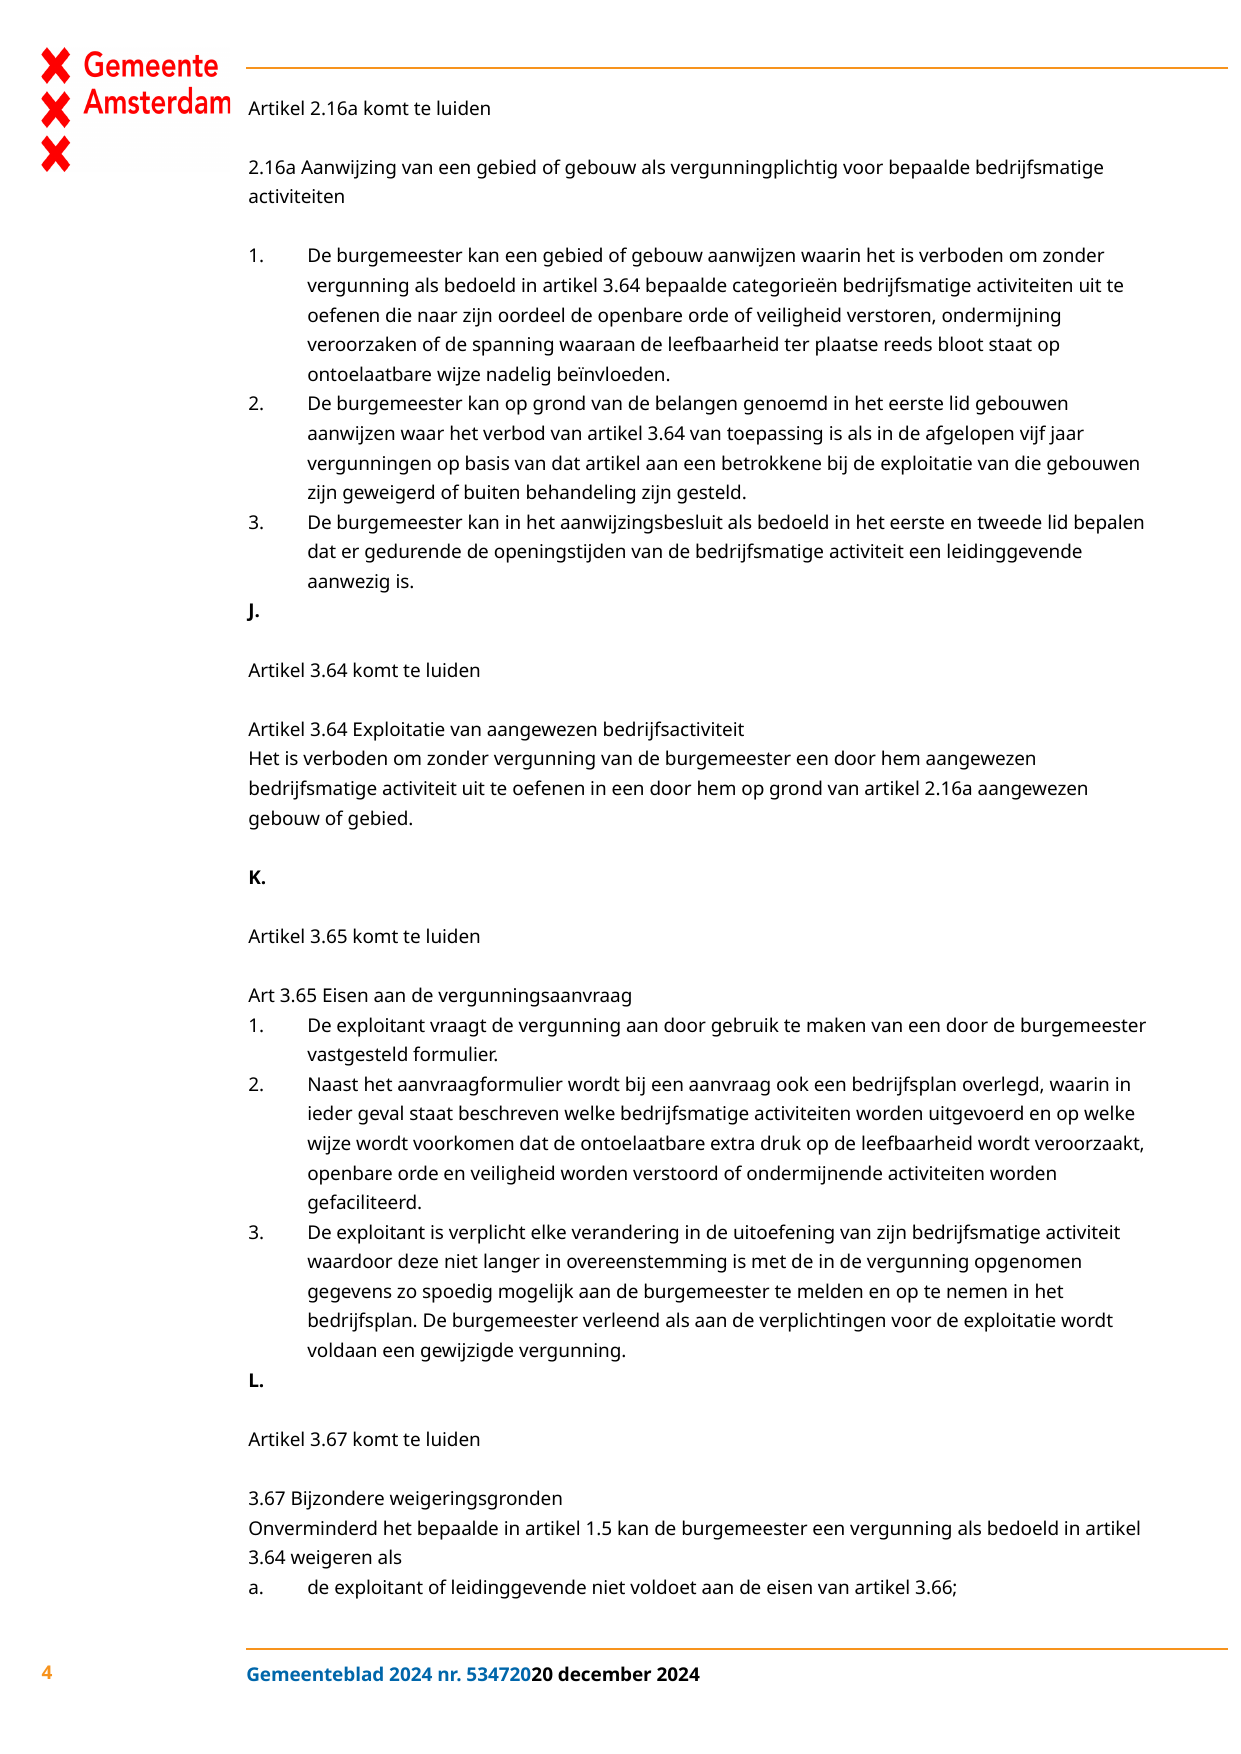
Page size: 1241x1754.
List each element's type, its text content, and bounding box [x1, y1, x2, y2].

list De burgemeester kan op grond van de belangen genoemd in het eerste lid gebouwen aanwijzen waar het verbod van artikel 3.64 van toepassing is als in de afgelopen vijf jaar vergunningen op basis van dat artikel aan een betrokkene bij de exploitatie van die gebouwen zijn geweigerd of buiten behandeling zijn gesteld. [248, 391, 1152, 505]
text L. [248, 1367, 1152, 1393]
list De burgemeester kan een gebied of gebouw aanwijzen waarin het is verboden om zonder vergunning als bedoeld in artikel 3.64 bepaalde categorieën bedrijfsmatige activiteiten uit te oefenen die naar zijn oordeel de openbare orde of veiligheid verstoren, ondermijning veroorzaken of de spanning waaraan de leefbaarheid ter plaatse reeds bloot staat op ontoelaatbare wijze nadelig beïnvloeden. [248, 243, 1152, 387]
text Onverminderd het bepaalde in artikel 1.5 kan de burgemeester een vergunning als bedoeld in artikel 3.64 weigeren als [248, 1515, 1152, 1570]
list De burgemeester kan in het aanwijzingsbesluit als bedoeld in het eerste en tweede lid bepalen dat er gedurende de openingstijden van de bedrijfsmatige activiteit een leidinggevende aanwezig is. [248, 509, 1152, 594]
text Artikel 2.16a komt te luiden [248, 95, 1152, 121]
list de exploitant of leidinggevende niet voldoet aan de eisen van artikel 3.66; [248, 1574, 1152, 1600]
list De exploitant vraagt de vergunning aan door gebruik te maken van een door de burgemeester vastgesteld formulier. [248, 1012, 1152, 1067]
text 3.67 Bijzondere weigeringsgronden [248, 1485, 1152, 1511]
text Artikel 3.67 komt te luiden [248, 1426, 1152, 1452]
text J. [248, 598, 1152, 623]
picture [41, 47, 231, 172]
text Art 3.65 Eisen aan de vergunningsaanvraag [248, 982, 1152, 1008]
text Artikel 3.65 komt te luiden [248, 923, 1152, 949]
list De exploitant is verplicht elke verandering in de uitoefening van zijn bedrijfsmatige activiteit waardoor deze niet langer in overeenstemming is met de in de vergunning opgenomen gegevens zo spoedig mogelijk aan de burgemeester te melden en op te nemen in het bedrijfsplan. De burgemeester verleend als aan de verplichtingen voor de exploitatie wordt voldaan een gewijzigde vergunning. [248, 1219, 1152, 1363]
text Artikel 3.64 Exploitatie van aangewezen bedrijfsactiviteit [248, 716, 1152, 742]
text Artikel 3.64 komt te luiden [248, 657, 1152, 683]
text K. [248, 864, 1152, 890]
list Naast het aanvraagformulier wordt bij een aanvraag ook een bedrijfsplan overlegd, waarin in ieder geval staat beschreven welke bedrijfsmatige activiteiten worden uitgevoerd en op welke wijze wordt voorkomen dat de ontoelaatbare extra druk op de leefbaarheid wordt veroorzaakt, openbare orde en veiligheid worden verstoord of ondermijnende activiteiten worden gefaciliteerd. [248, 1071, 1152, 1215]
text 2.16a Aanwijzing van een gebied of gebouw als vergunningplichtig voor bepaalde bedrijfsmatige activiteiten [248, 154, 1152, 209]
text Het is verboden om zonder vergunning van de burgemeester een door hem aangewezen bedrijfsmatige activiteit uit te oefenen in een door hem op grond van artikel 2.16a aangewezen gebouw of gebied. [248, 746, 1152, 831]
